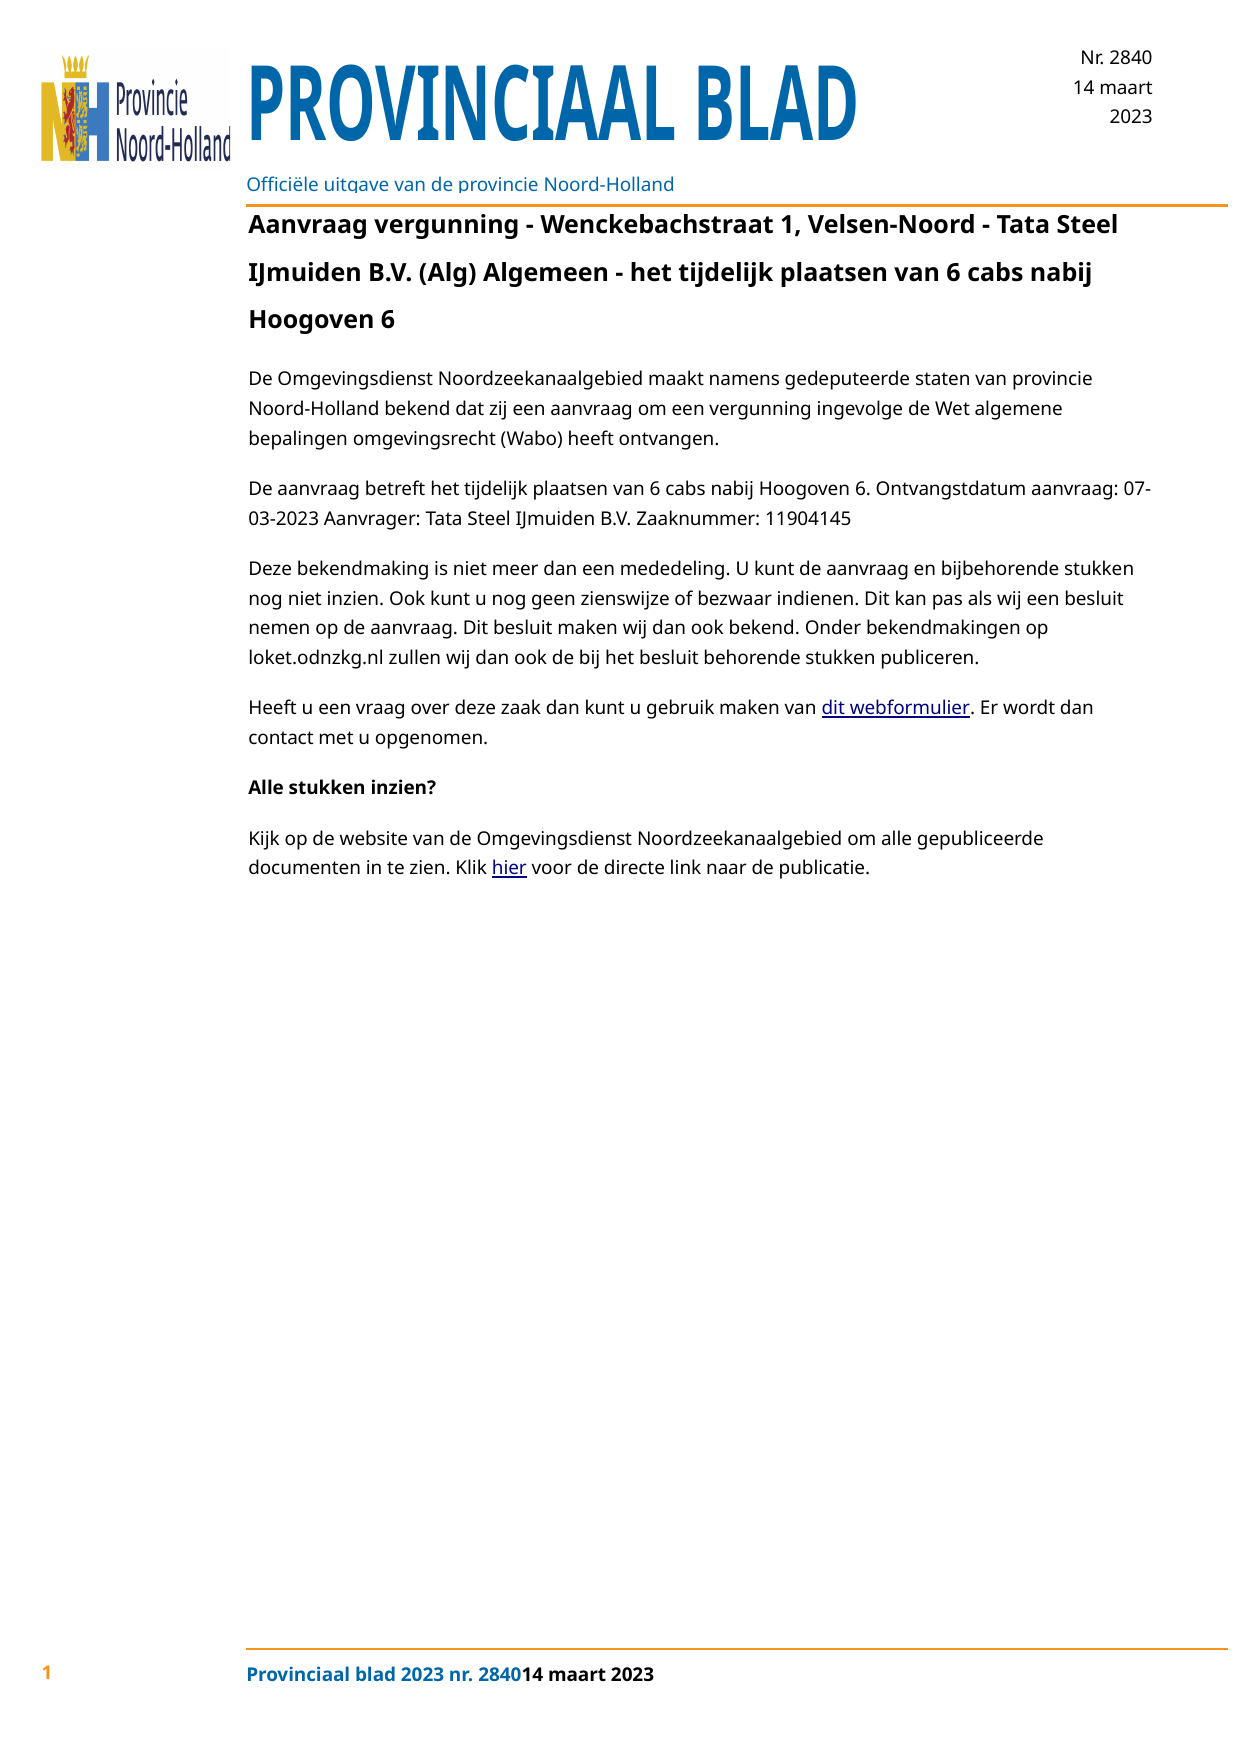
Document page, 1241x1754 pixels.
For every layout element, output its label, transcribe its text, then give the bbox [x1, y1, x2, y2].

text De aanvraag betreft het tijdelijk plaatsen van 6 cabs nabij Hoogoven 6. Ontvangstdatum aanvraag: 07-03-2023 Aanvrager: Tata Steel IJmuiden B.V. Zaaknummer: 11904145 [248, 475, 1152, 530]
text Kijk op de website van de Omgevingsdienst Noordzeekanaalgebied om alle gepubliceerde documenten in te zien. Klik hier voor de directe link naar de publicatie. [248, 825, 1152, 880]
text Heeft u een vraag over deze zaak dan kunt u gebruik maken van dit webformulier. Er wordt dan contact met u opgenomen. [248, 694, 1152, 749]
picture [41, 47, 231, 172]
text Deze bekendmaking is niet meer dan een mededeling. U kunt de aanvraag en bijbehorende stukken nog niet inzien. Ook kunt u nog geen zienswijze of bezwaar indienen. Dit kan pas als wij een besluit nemen op de aanvraag. Dit besluit maken wij dan ook bekend. Onder bekendmakingen op loket.odnzkg.nl zullen wij dan ook de bij het besluit behorende stukken publiceren. [248, 555, 1152, 669]
text De Omgevingsdienst Noordzeekanaalgebied maakt namens gedeputeerde staten van provincie Noord-Holland bekend dat zij een aanvraag om een vergunning ingevolge de Wet algemene bepalingen omgevingsrecht (Wabo) heeft ontvangen. [248, 366, 1152, 450]
text Alle stukken inzien? [248, 774, 1152, 800]
text Aanvraag vergunning - Wenckebachstraat 1, Velsen-Noord - Tata Steel IJmuiden B.V. (Alg) Algemeen - het tijdelijk plaatsen van 6 cabs nabij Hoogoven 6 [248, 207, 1152, 336]
